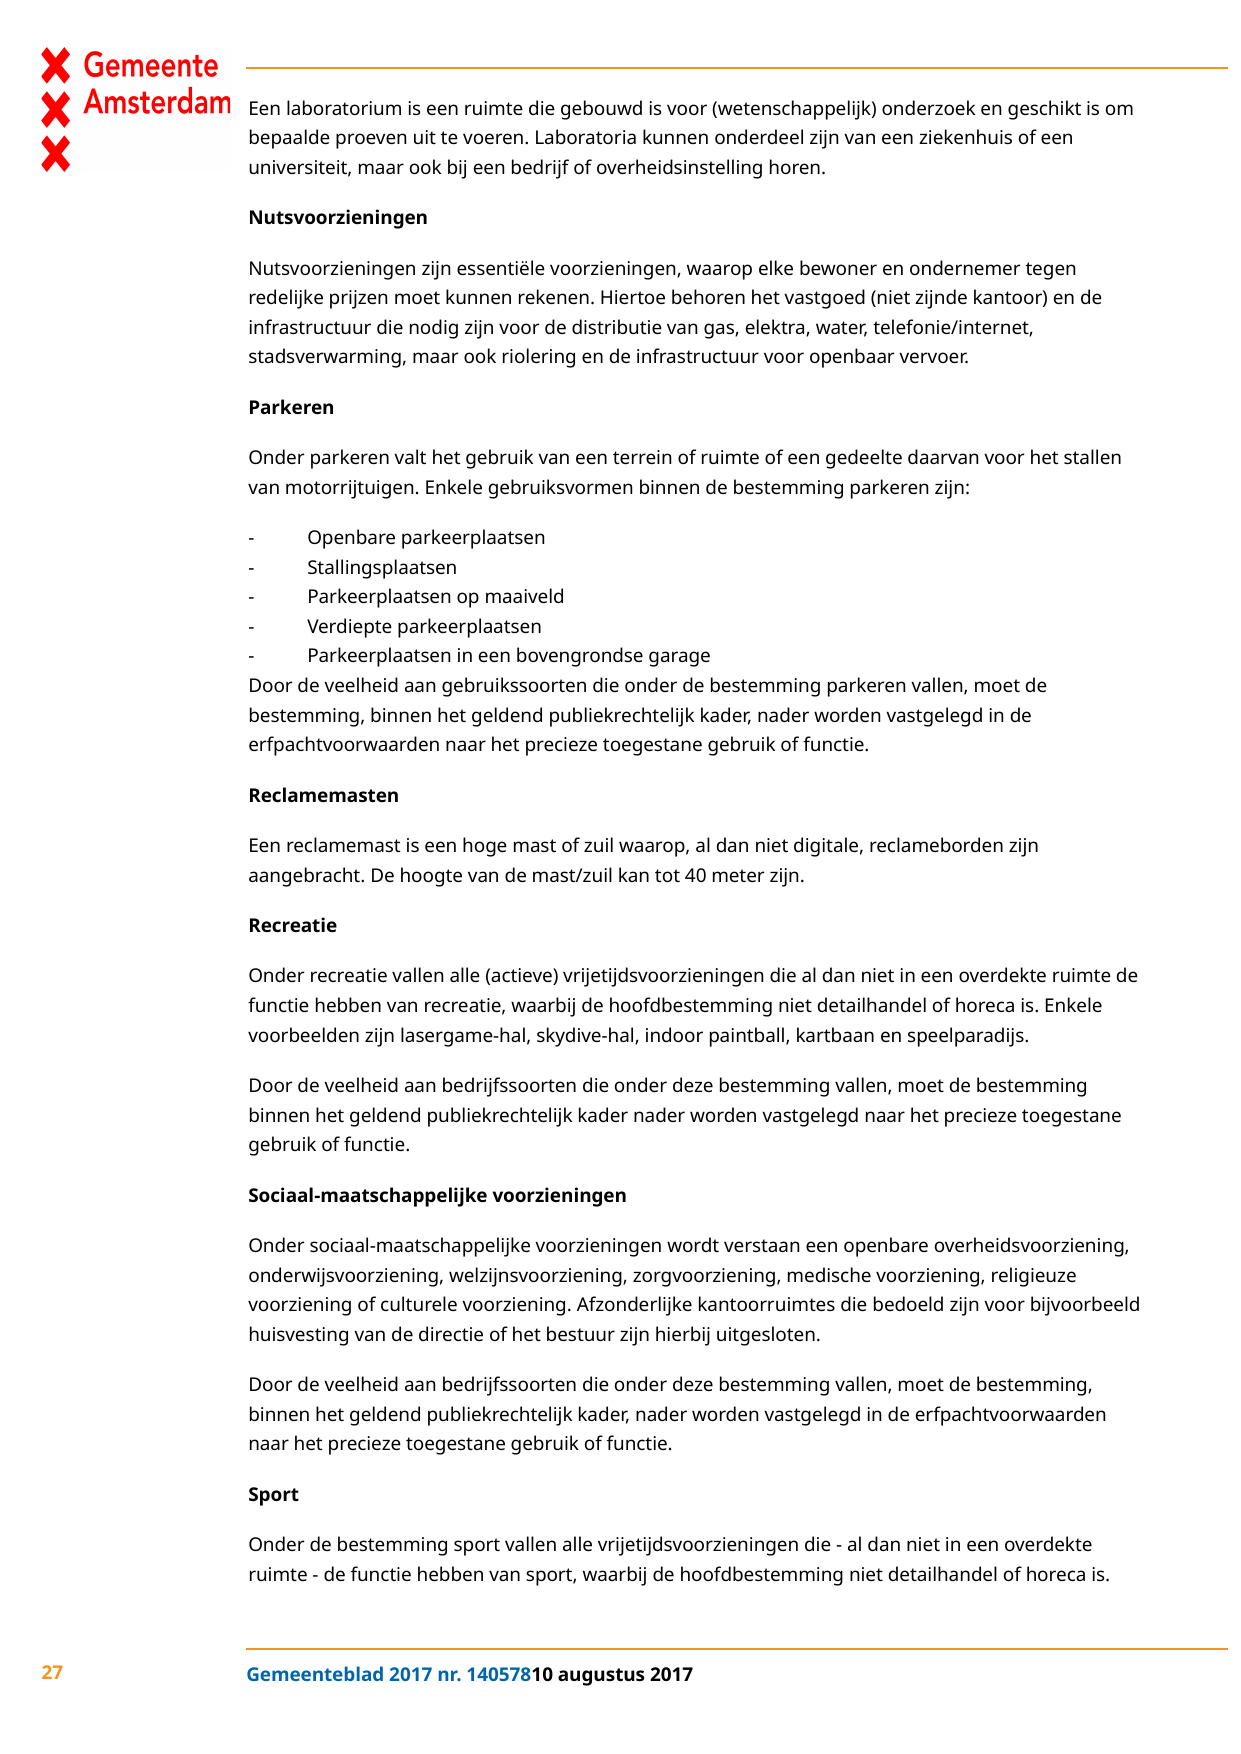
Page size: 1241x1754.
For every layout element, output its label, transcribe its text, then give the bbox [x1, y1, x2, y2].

text Nutsvoorzieningen zijn essentiële voorzieningen, waarop elke bewoner en ondernemer tegen redelijke prijzen moet kunnen rekenen. Hiertoe behoren het vastgoed (niet zijnde kantoor) en de infrastructuur die nodig zijn voor de distributie van gas, elektra, water, telefonie/internet, stadsverwarming, maar ook riolering en de infrastructuur voor openbaar vervoer. [248, 255, 1152, 369]
text Nutsvoorzieningen [248, 204, 1152, 230]
text Sociaal-maatschappelijke voorzieningen [248, 1182, 1152, 1208]
text Door de veelheid aan gebruikssoorten die onder de bestemming parkeren vallen, moet de bestemming, binnen het geldend publiekrechtelijk kader, nader worden vastgelegd in de erfpachtvoorwaarden naar het precieze toegestane gebruik of functie. [248, 672, 1152, 757]
text Reclamemasten [248, 782, 1152, 808]
text Onder de bestemming sport vallen alle vrijetijdsvoorzieningen die - al dan niet in een overdekte ruimte - de functie hebben van sport, waarbij de hoofdbestemming niet detailhandel of horeca is. [248, 1531, 1152, 1587]
text Door de veelheid aan bedrijfssoorten die onder deze bestemming vallen, moet de bestemming, binnen het geldend publiekrechtelijk kader, nader worden vastgelegd in de erfpachtvoorwaarden naar het precieze toegestane gebruik of functie. [248, 1371, 1152, 1456]
list Openbare parkeerplaatsen [248, 524, 1152, 550]
text Onder parkeren valt het gebruik van een terrein of ruimte of een gedeelte daarvan voor het stallen van motorrijtuigen. Enkele gebruiksvormen binnen de bestemming parkeren zijn: [248, 444, 1152, 500]
text Onder recreatie vallen alle (actieve) vrijetijdsvoorzieningen die al dan niet in een overdekte ruimte de functie hebben van recreatie, waarbij de hoofdbestemming niet detailhandel of horeca is. Enkele voorbeelden zijn lasergame-hal, skydive-hal, indoor paintball, kartbaan en speelparadijs. [248, 963, 1152, 1048]
text Sport [248, 1481, 1152, 1507]
text Een laboratorium is een ruimte die gebouwd is voor (wetenschappelijk) onderzoek en geschikt is om bepaalde proeven uit te voeren. Laboratoria kunnen onderdeel zijn van een ziekenhuis of een universiteit, maar ook bij een bedrijf of overheidsinstelling horen. [248, 95, 1152, 180]
list Parkeerplaatsen in een bovengrondse garage [248, 643, 1152, 668]
text Een reclamemast is een hoge mast of zuil waarop, al dan niet digitale, reclameborden zijn aangebracht. De hoogte van de mast/zuil kan tot 40 meter zijn. [248, 832, 1152, 888]
text Recreatie [248, 912, 1152, 938]
text Door de veelheid aan bedrijfssoorten die onder deze bestemming vallen, moet de bestemming binnen het geldend publiekrechtelijk kader nader worden vastgelegd naar het precieze toegestane gebruik of functie. [248, 1072, 1152, 1157]
picture [41, 47, 231, 172]
list Verdiepte parkeerplaatsen [248, 613, 1152, 639]
list Parkeerplaatsen op maaiveld [248, 583, 1152, 609]
text Onder sociaal-maatschappelijke voorzieningen wordt verstaan een openbare overheidsvoorziening, onderwijsvoorziening, welzijnsvoorziening, zorgvoorziening, medische voorziening, religieuze voorziening of culturele voorziening. Afzonderlijke kantoorruimtes die bedoeld zijn voor bijvoorbeeld huisvesting van de directie of het bestuur zijn hierbij uitgesloten. [248, 1232, 1152, 1347]
text Parkeren [248, 394, 1152, 420]
list Stallingsplaatsen [248, 554, 1152, 580]
